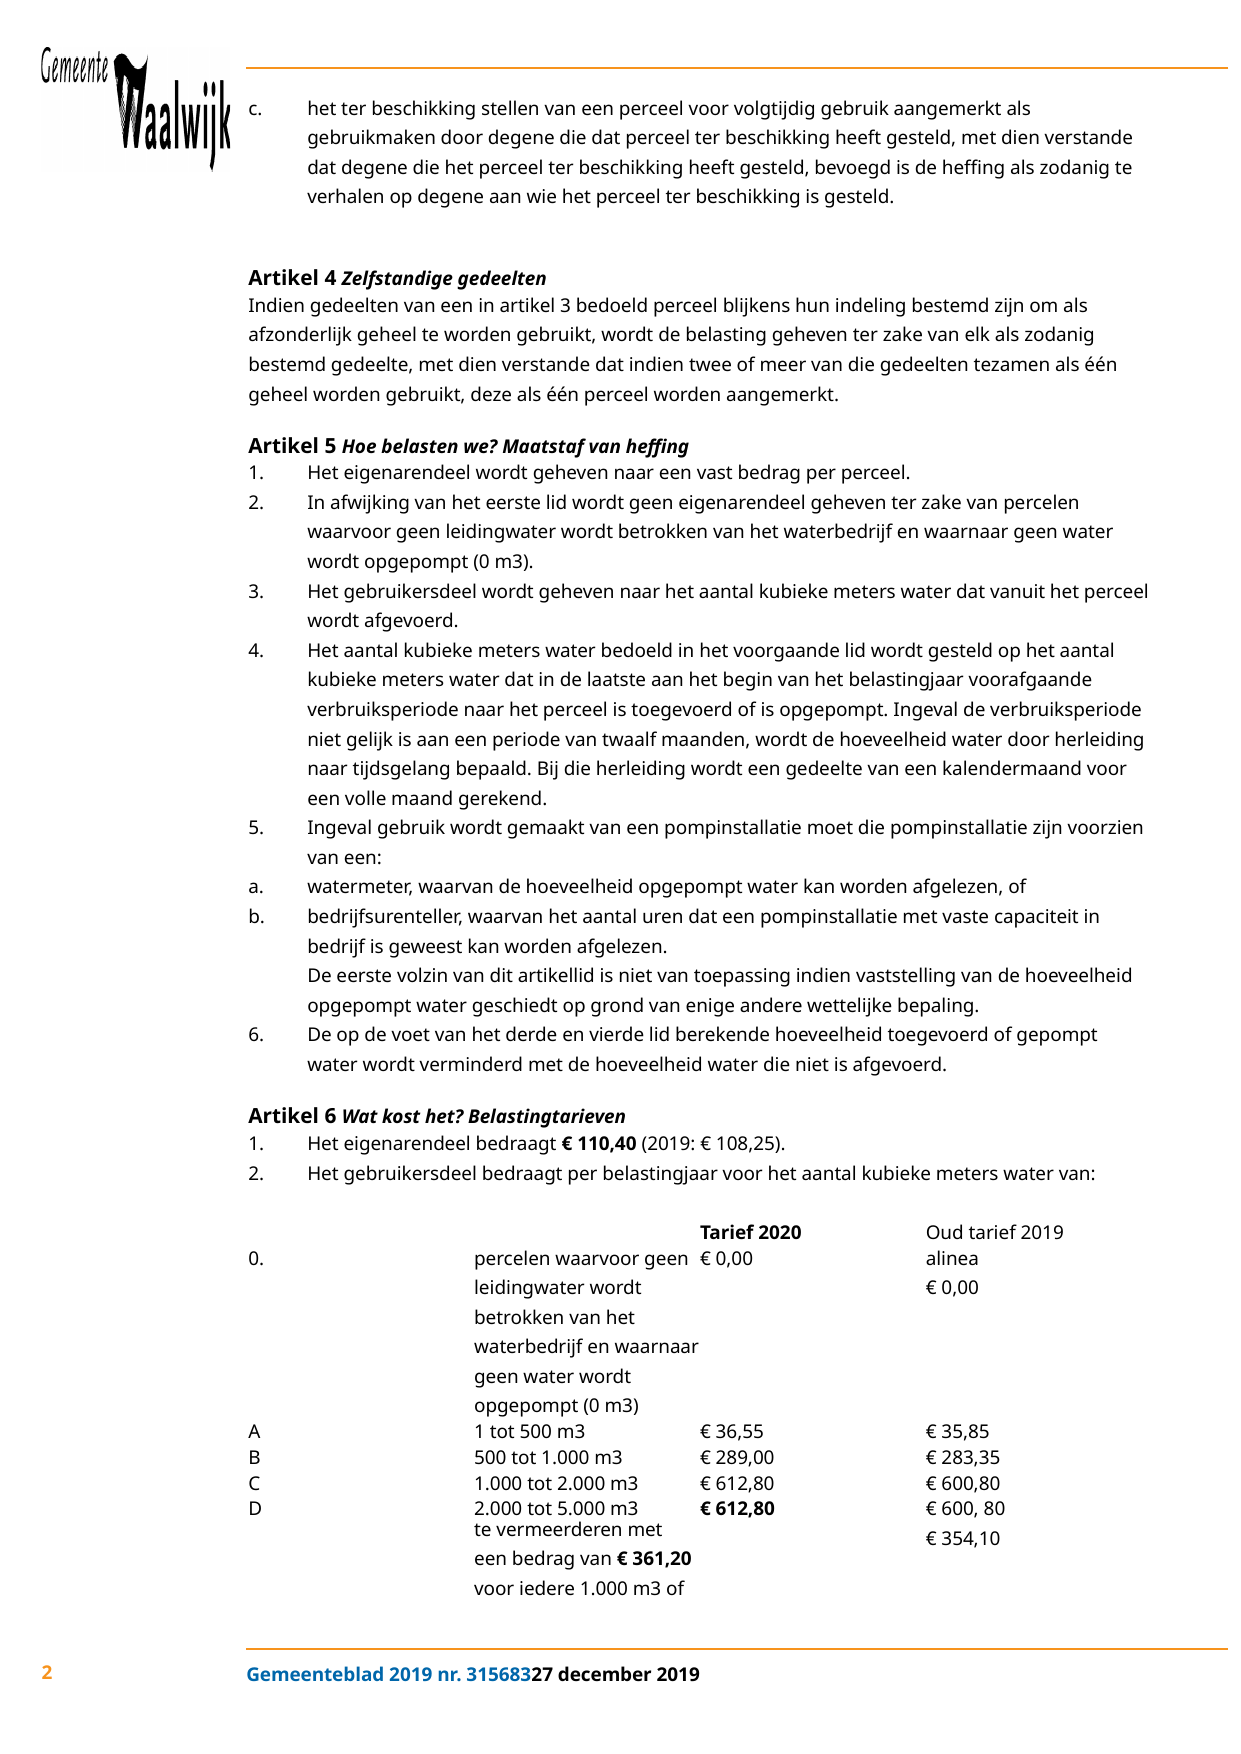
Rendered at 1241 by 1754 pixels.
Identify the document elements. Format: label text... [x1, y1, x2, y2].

table_cell € 600,80 [926, 1470, 1152, 1496]
table_cell A [248, 1418, 474, 1444]
table_cell C [248, 1470, 474, 1496]
table_cell B [248, 1444, 474, 1470]
list Het gebruikersdeel wordt geheven naar het aantal kubieke meters water dat vanuit het perceel wordt afgevoerd. [248, 578, 1152, 633]
list het ter beschikking stellen van een perceel voor volgtijdig gebruik aangemerkt als gebruikmaken door degene die dat perceel ter beschikking heeft gesteld, met dien verstande dat degene die het perceel ter beschikking heeft gesteld, bevoegd is de heffing als zodanig te verhalen op degene aan wie het perceel ter beschikking is gesteld. [248, 95, 1152, 209]
table_cell 1 tot 500 m3 [474, 1418, 700, 1444]
table_header [248, 1219, 474, 1245]
table_cell 500 tot 1.000 m3 [474, 1444, 700, 1470]
table_cell € 283,35 [926, 1444, 1152, 1470]
text Indien gedeelten van een in artikel 3 bedoeld perceel blijkens hun indeling bestemd zijn om als afzonderlijk geheel te worden gebruikt, wordt de belasting geheven ter zake van elk als zodanig bestemd gedeelte, met dien verstande dat indien twee of meer van die gedeelten tezamen als één geheel worden gebruikt, deze als één perceel worden aangemerkt. [248, 292, 1152, 406]
text Artikel 4 Zelfstandige gedeelten [248, 263, 1152, 292]
list watermeter, waarvan de hoeveelheid opgepompt water kan worden afgelezen, of [248, 874, 1152, 899]
table_cell alinea € 0,00 [926, 1245, 1152, 1418]
list bedrijfsurenteller, waarvan het aantal uren dat een pompinstallatie met vaste capaciteit in bedrijf is geweest kan worden afgelezen. [248, 903, 1152, 959]
text Artikel 6 Wat kost het? Belastingtarieven [248, 1102, 1152, 1130]
table_cell 2.000 tot 5.000 m3 te vermeerderen met een bedrag van € 361,20 voor iedere 1.000 m3 of [474, 1496, 700, 1601]
list Het aantal kubieke meters water bedoeld in het voorgaande lid wordt gesteld op het aantal kubieke meters water dat in de laatste aan het begin van het belastingjaar voorafgaande verbruiksperiode naar het perceel is toegevoerd of is opgepompt. Ingeval de verbruiksperiode niet gelijk is aan een periode van twaalf maanden, wordt de hoeveelheid water door herleiding naar tijdsgelang bepaald. Bij die herleiding wordt een gedeelte van een kalendermaand voor een volle maand gerekend. [248, 637, 1152, 811]
list Het eigenarendeel wordt geheven naar een vast bedrag per perceel. [248, 459, 1152, 485]
list De eerste volzin van dit artikellid is niet van toepassing indien vaststelling van de hoeveelheid opgepompt water geschiedt op grond van enige andere wettelijke bepaling. [248, 962, 1152, 1018]
table_cell € 612,80 [700, 1496, 926, 1601]
table_cell D [248, 1496, 474, 1601]
picture [41, 47, 231, 172]
list De op de voet van het derde en vierde lid berekende hoeveelheid toegevoerd of gepompt water wordt verminderd met de hoeveelheid water die niet is afgevoerd. [248, 1022, 1152, 1077]
table_cell € 612,80 [700, 1470, 926, 1496]
table_cell € 289,00 [700, 1444, 926, 1470]
table_cell € 35,85 [926, 1418, 1152, 1444]
list Ingeval gebruik wordt gemaakt van een pompinstallatie moet die pompinstallatie zijn voorzien van een: [248, 814, 1152, 870]
table_header [474, 1219, 700, 1245]
table_cell € 600, 80 € 354,10 [926, 1496, 1152, 1601]
table_header Tarief 2020 [700, 1219, 926, 1245]
table_cell € 36,55 [700, 1418, 926, 1444]
list Het eigenarendeel bedraagt € 110,40 (2019: € 108,25). [248, 1130, 1152, 1156]
table_header Oud tarief 2019 [926, 1219, 1152, 1245]
list In afwijking van het eerste lid wordt geen eigenarendeel geheven ter zake van percelen waarvoor geen leidingwater wordt betrokken van het waterbedrijf en waarnaar geen water wordt opgepompt (0 m3). [248, 489, 1152, 574]
list Het gebruikersdeel bedraagt per belastingjaar voor het aantal kubieke meters water van: [248, 1160, 1152, 1185]
table_cell 0. [248, 1245, 474, 1418]
table_cell percelen waarvoor geen leidingwater wordt betrokken van het waterbedrijf en waarnaar geen water wordt opgepompt (0 m3) [474, 1245, 700, 1418]
table_cell 1.000 tot 2.000 m3 [474, 1470, 700, 1496]
table_cell € 0,00 [700, 1245, 926, 1418]
text Artikel 5 Hoe belasten we? Maatstaf van heffing [248, 431, 1152, 459]
